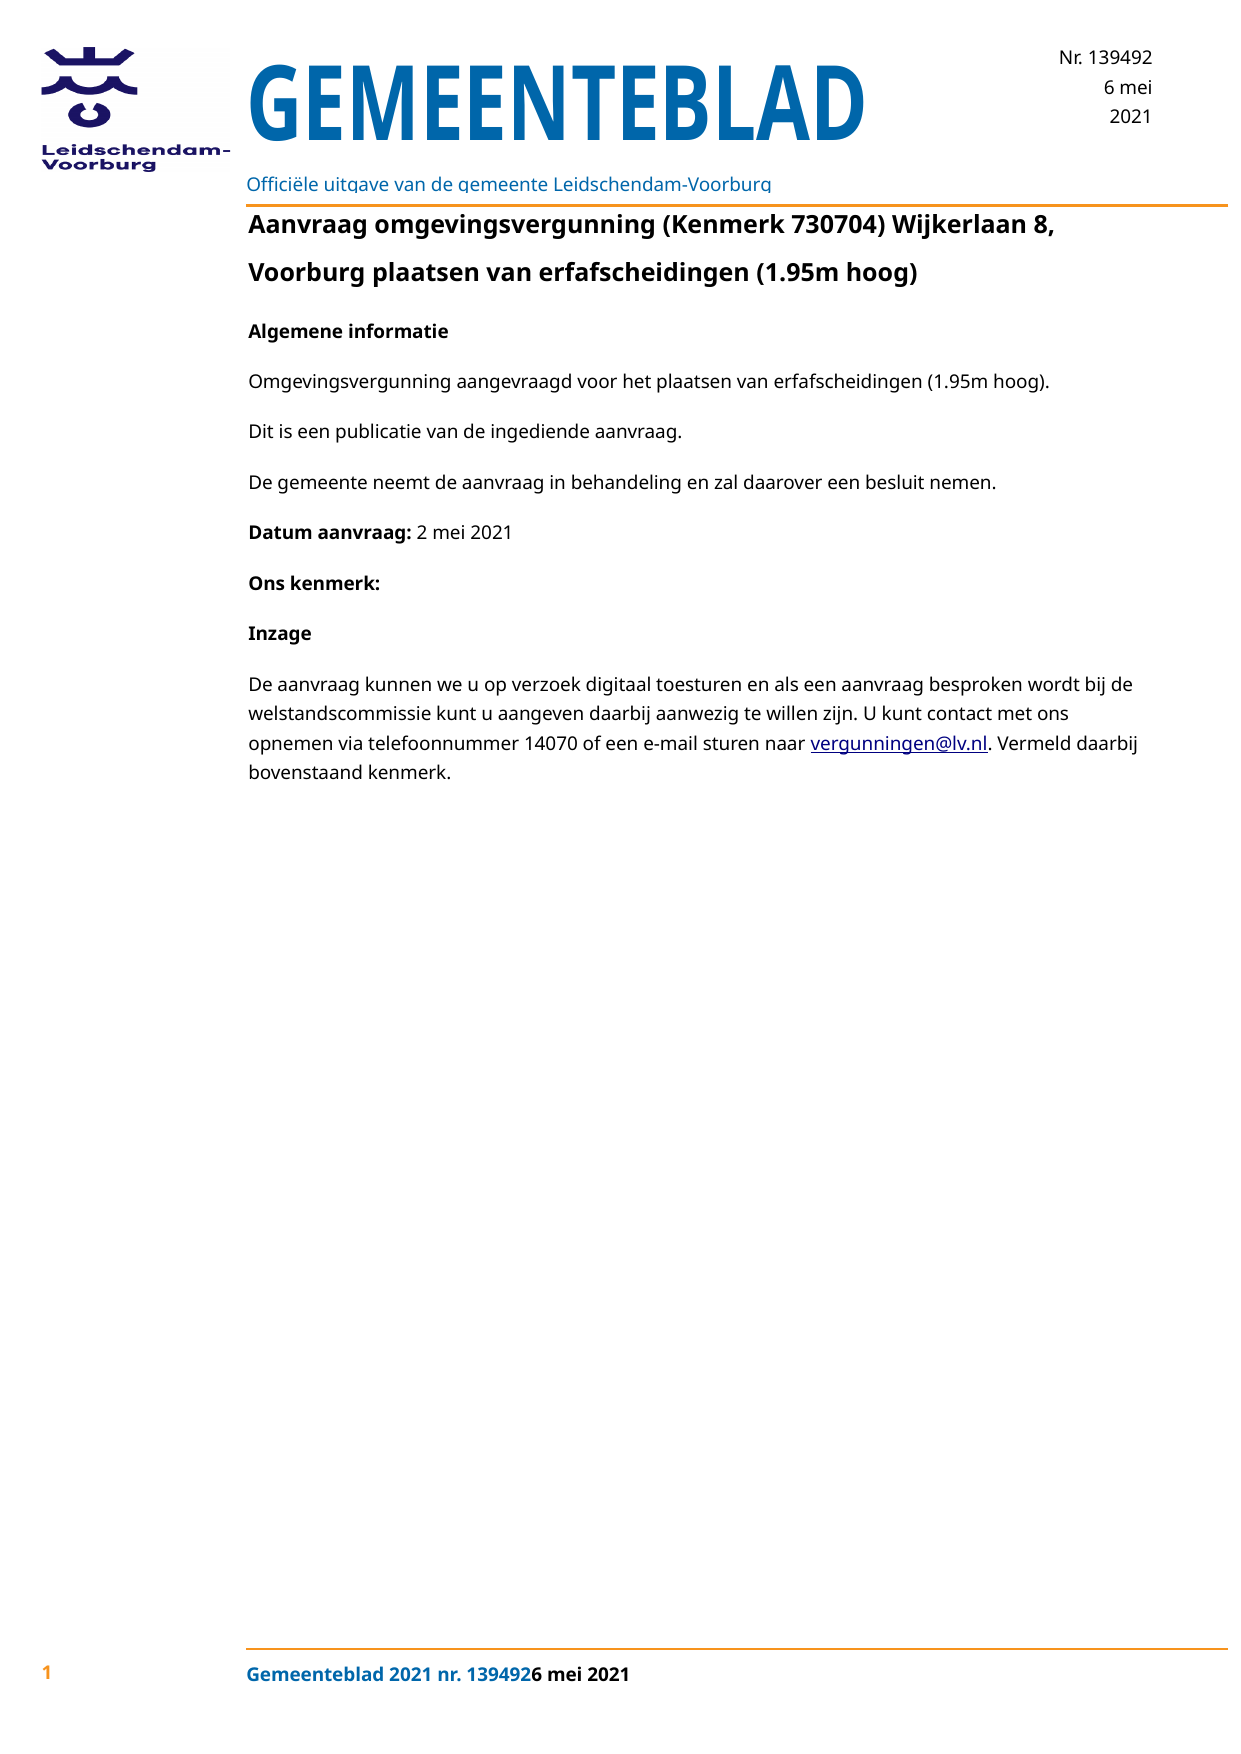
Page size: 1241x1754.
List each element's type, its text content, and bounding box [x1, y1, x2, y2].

text Ons kenmerk: [248, 570, 1152, 596]
text De gemeente neemt de aanvraag in behandeling en zal daarover een besluit nemen. [248, 469, 1152, 495]
text Omgevingsvergunning aangevraagd voor het plaatsen van erfafscheidingen (1.95m hoog). [248, 368, 1152, 394]
text De aanvraag kunnen we u op verzoek digitaal toesturen en als een aanvraag besproken wordt bij de welstandscommissie kunt u aangeven daarbij aanwezig te willen zijn. U kunt contact met ons opnemen via telefoonnummer 14070 of een e-mail sturen naar vergunningen@lv.nl. Vermeld daarbij bovenstaand kenmerk. [248, 671, 1152, 785]
text Datum aanvraag: 2 mei 2021 [248, 519, 1152, 545]
picture [41, 47, 231, 172]
text Dit is een publicatie van de ingediende aanvraag. [248, 419, 1152, 444]
text Aanvraag omgevingsvergunning (Kenmerk 730704) Wijkerlaan 8, Voorburg plaatsen van erfafscheidingen (1.95m hoog) [248, 207, 1152, 288]
text Algemene informatie [248, 318, 1152, 344]
text Inzage [248, 620, 1152, 646]
